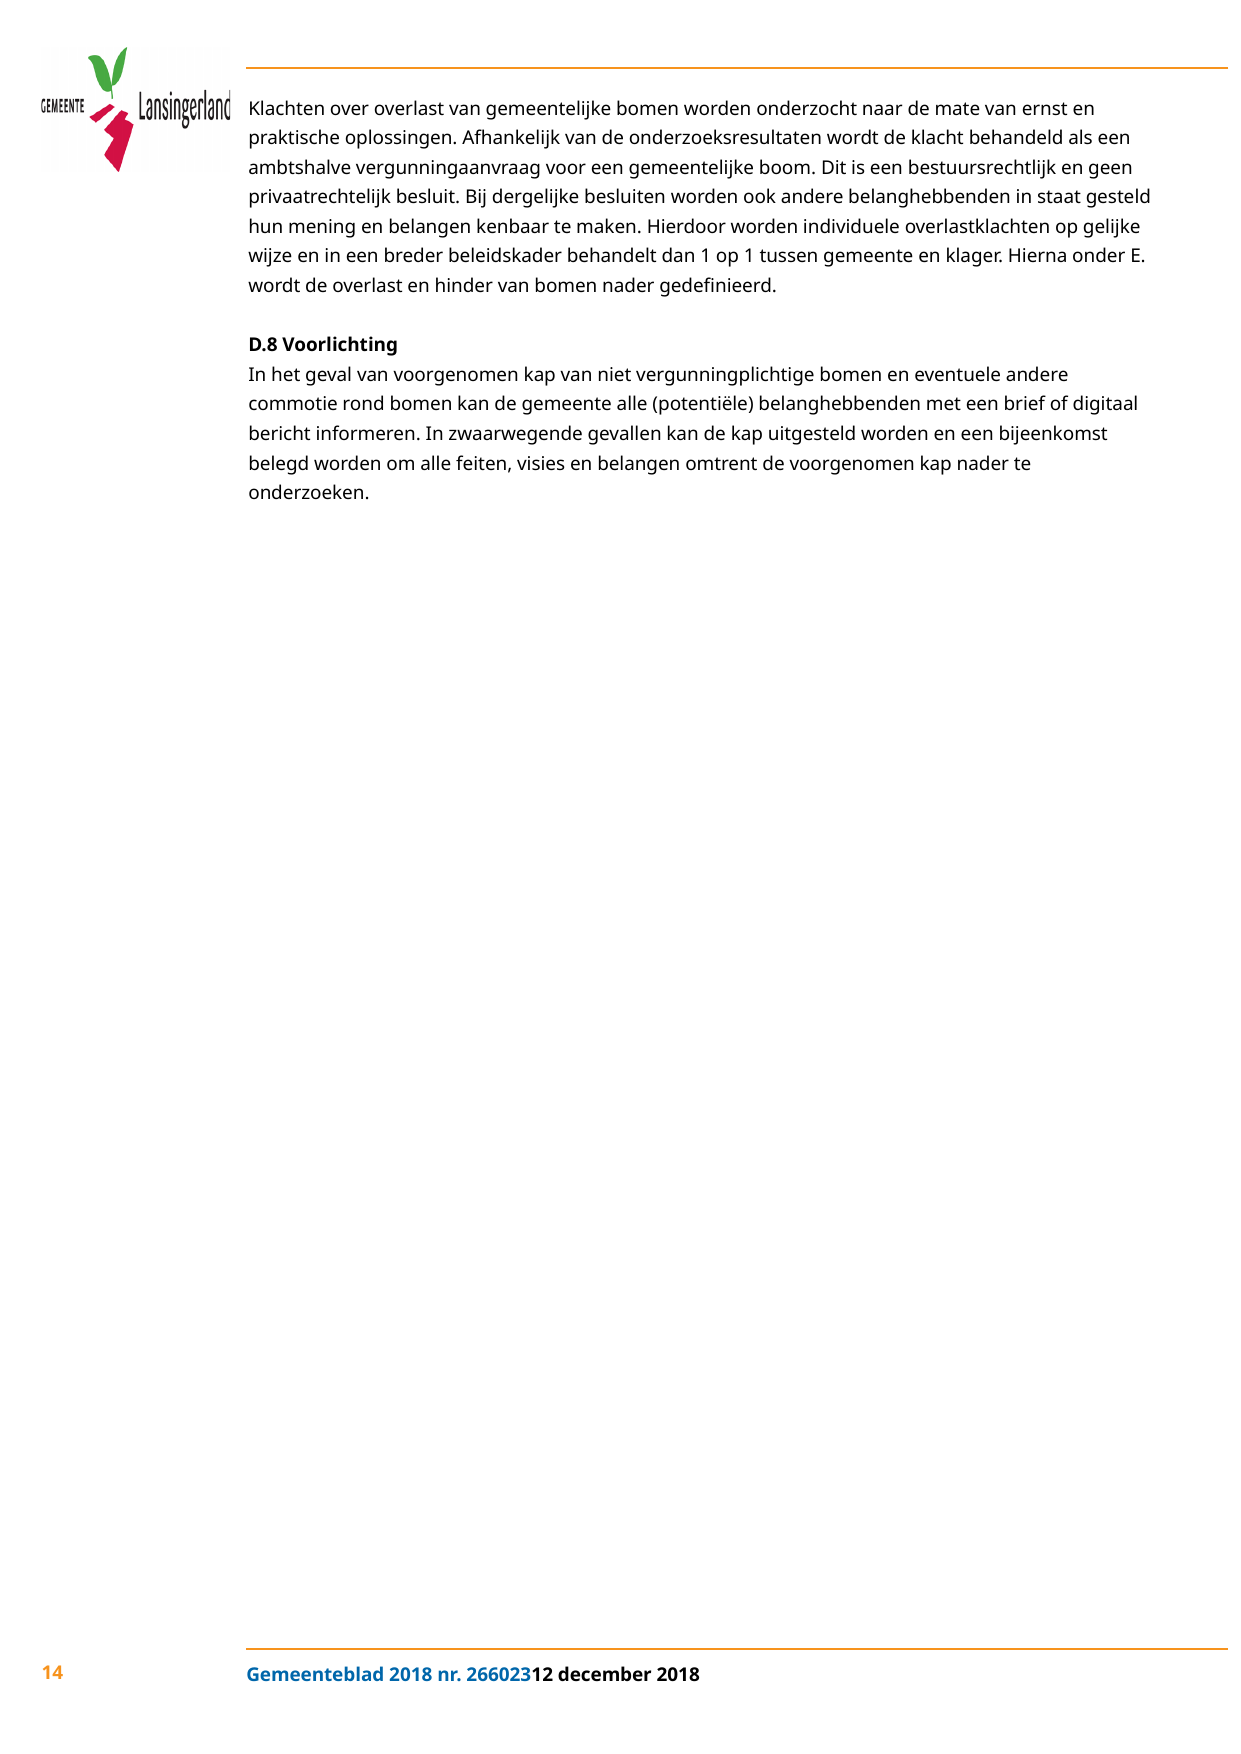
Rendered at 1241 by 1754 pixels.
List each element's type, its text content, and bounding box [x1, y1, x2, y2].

text Klachten over overlast van gemeentelijke bomen worden onderzocht naar de mate van ernst en praktische oplossingen. Afhankelijk van de onderzoeksresultaten wordt de klacht behandeld als een ambtshalve vergunningaanvraag voor een gemeentelijke boom. Dit is een bestuursrechtlijk en geen privaatrechtelijk besluit. Bij dergelijke besluiten worden ook andere belanghebbenden in staat gesteld hun mening en belangen kenbaar te maken. Hierdoor worden individuele overlastklachten op gelijke wijze en in een breder beleidskader behandelt dan 1 op 1 tussen gemeente en klager. Hierna onder E. wordt de overlast en hinder van bomen nader gedefinieerd. [248, 95, 1152, 298]
picture [41, 47, 231, 172]
text In het geval van voorgenomen kap van niet vergunningplichtige bomen en eventuele andere commotie rond bomen kan de gemeente alle (potentiële) belanghebbenden met een brief of digitaal bericht informeren. In zwaarwegende gevallen kan de kap uitgesteld worden en een bijeenkomst belegd worden om alle feiten, visies en belangen omtrent de voorgenomen kap nader te onderzoeken. [248, 361, 1152, 505]
text D.8 Voorlichting [248, 331, 1152, 357]
